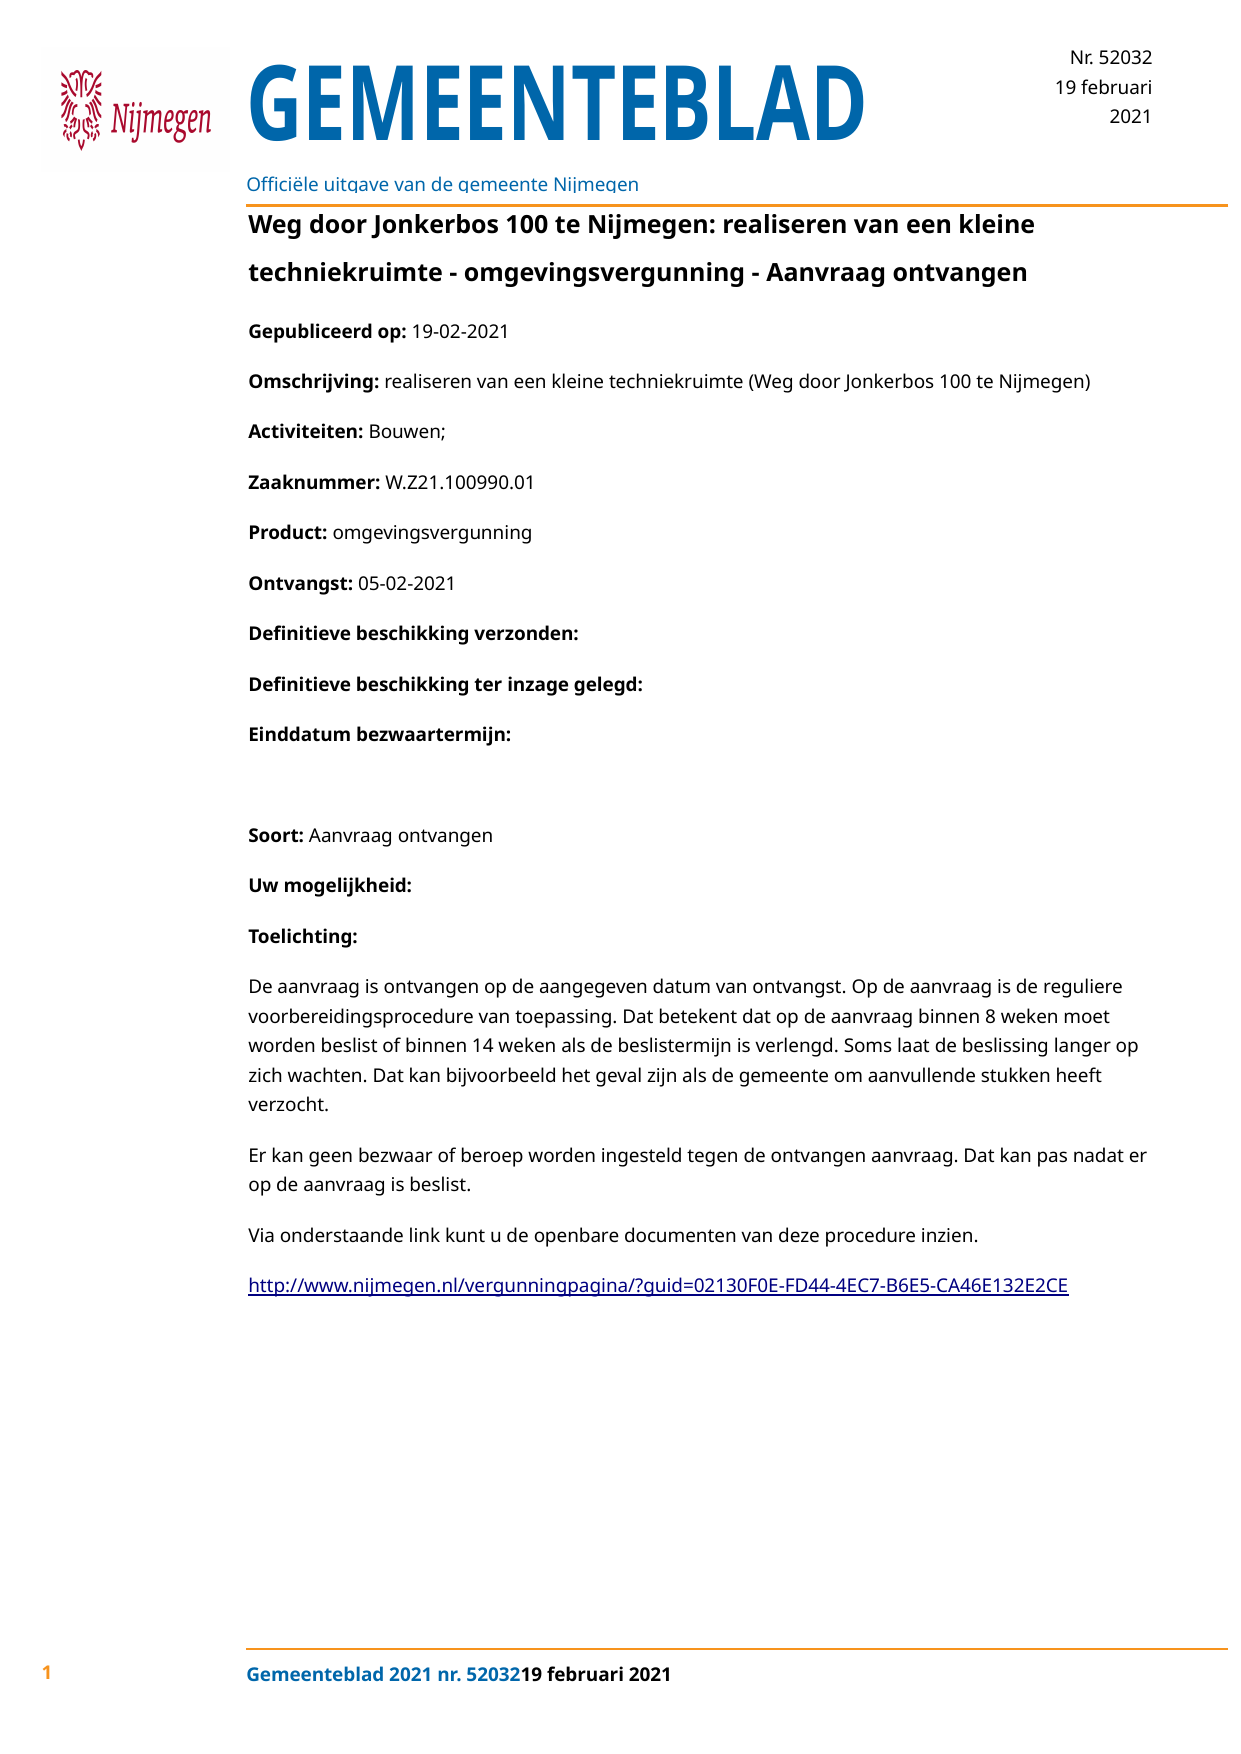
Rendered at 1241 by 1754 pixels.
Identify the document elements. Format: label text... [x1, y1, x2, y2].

text Definitieve beschikking ter inzage gelegd: [248, 671, 1152, 697]
text Zaaknummer: W.Z21.100990.01 [248, 469, 1152, 495]
text Activiteiten: Bouwen; [248, 419, 1152, 444]
text Product: omgevingsvergunning [248, 519, 1152, 545]
picture [41, 47, 231, 172]
text Gepubliceerd op: 19-02-2021 [248, 318, 1152, 344]
text Definitieve beschikking verzonden: [248, 620, 1152, 646]
text Via onderstaande link kunt u de openbare documenten van deze procedure inzien. [248, 1222, 1152, 1248]
text Omschrijving: realiseren van een kleine techniekruimte (Weg door Jonkerbos 100 te Nijmegen) [248, 368, 1152, 394]
text Einddatum bezwaartermijn: [248, 721, 1152, 747]
text De aanvraag is ontvangen op de aangegeven datum van ontvangst. Op de aanvraag is de reguliere voorbereidingsprocedure van toepassing. Dat betekent dat op de aanvraag binnen 8 weken moet worden beslist of binnen 14 weken als de beslistermijn is verlengd. Soms laat de beslissing langer op zich wachten. Dat kan bijvoorbeeld het geval zijn als de gemeente om aanvullende stukken heeft verzocht. [248, 973, 1152, 1117]
text Er kan geen bezwaar of beroep worden ingesteld tegen de ontvangen aanvraag. Dat kan pas nadat er op de aanvraag is beslist. [248, 1142, 1152, 1197]
text Soort: Aanvraag ontvangen [248, 822, 1152, 848]
text Weg door Jonkerbos 100 te Nijmegen: realiseren van een kleine techniekruimte - omgevingsvergunning - Aanvraag ontvangen [248, 207, 1152, 288]
text Ontvangst: 05-02-2021 [248, 570, 1152, 596]
text Uw mogelijkheid: [248, 872, 1152, 898]
text Toelichting: [248, 923, 1152, 949]
text http://www.nijmegen.nl/vergunningpagina/?guid=02130F0E-FD44-4EC7-B6E5-CA46E132E2CE [248, 1272, 1152, 1298]
